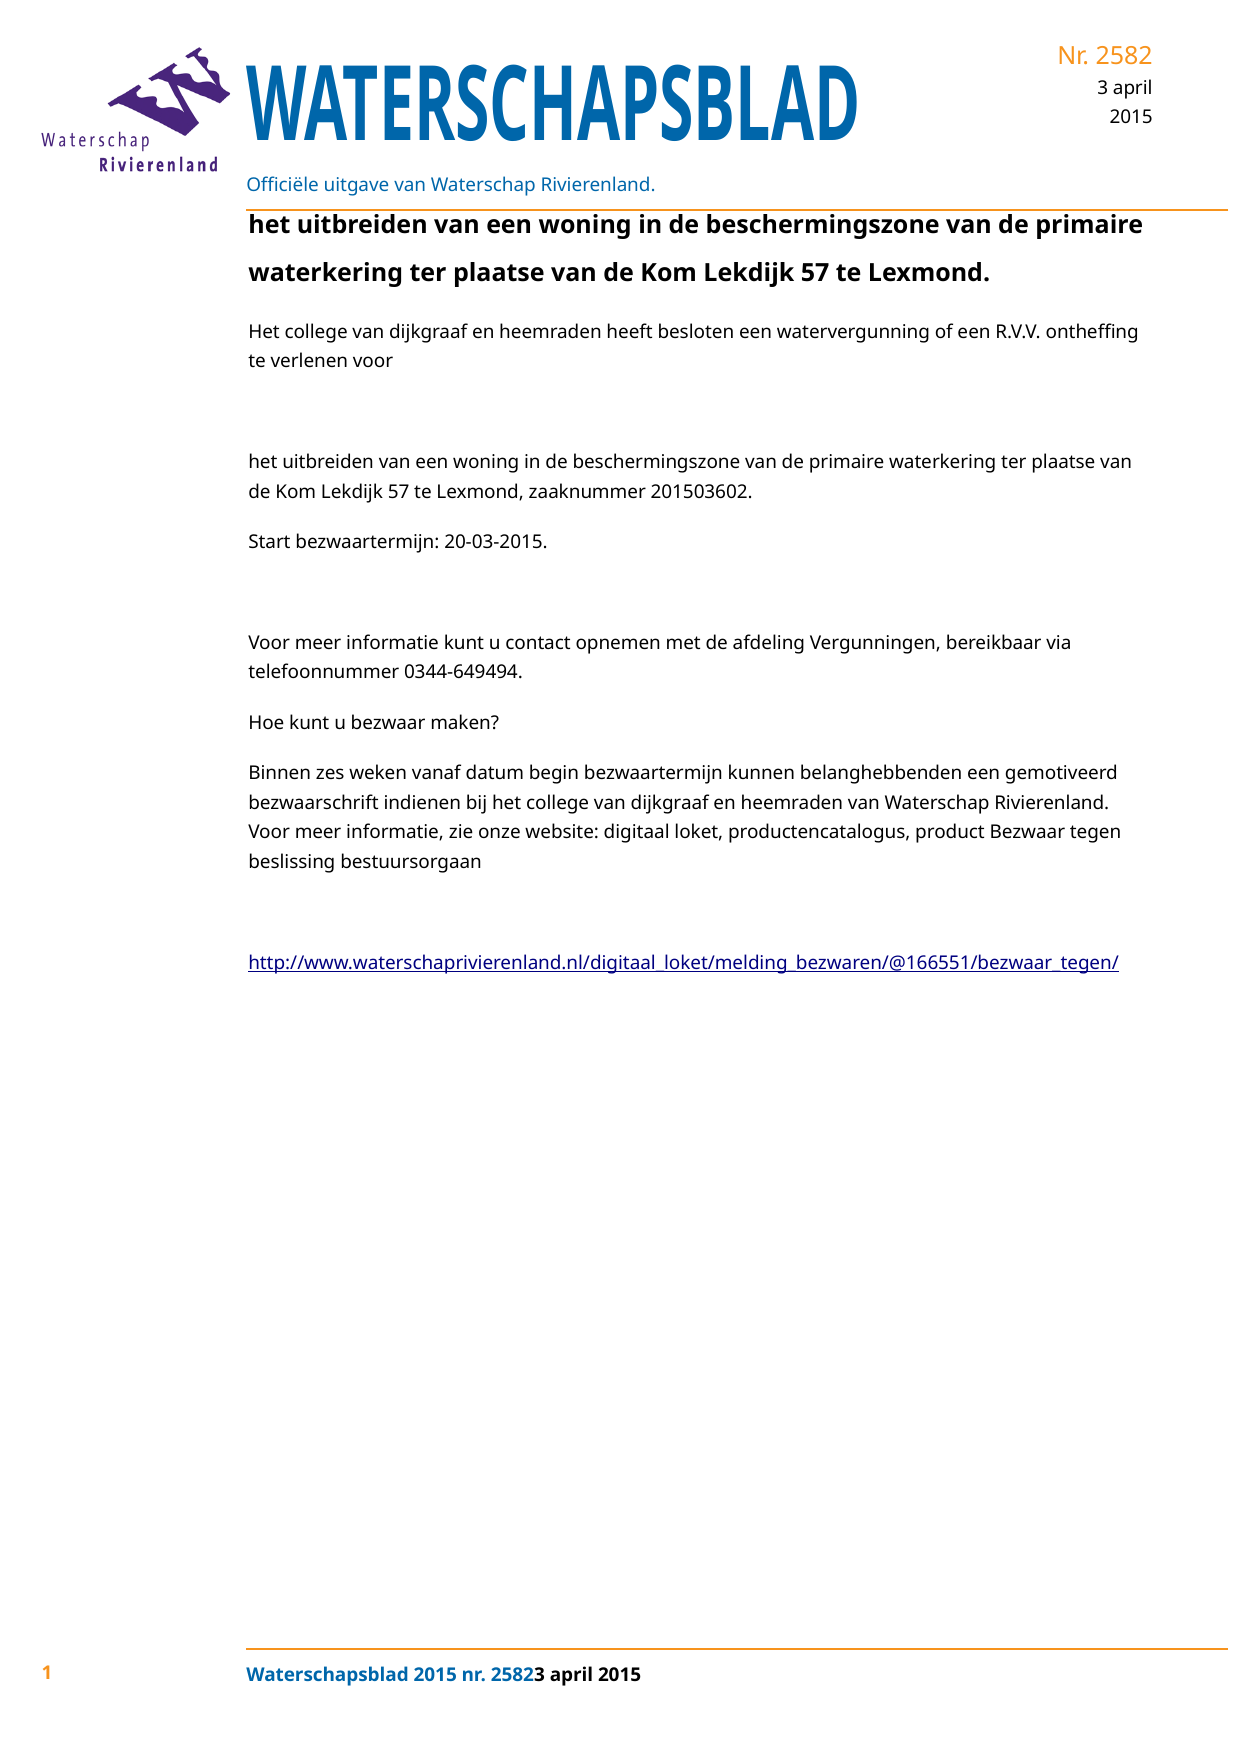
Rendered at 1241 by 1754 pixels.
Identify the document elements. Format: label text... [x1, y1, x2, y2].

text Het college van dijkgraaf en heemraden heeft besloten een watervergunning of een R.V.V. ontheffing te verlenen voor [248, 318, 1152, 373]
text het uitbreiden van een woning in de beschermingszone van de primaire waterkering ter plaatse van de Kom Lekdijk 57 te Lexmond, zaaknummer 201503602. [248, 448, 1152, 504]
text Voor meer informatie kunt u contact opnemen met de afdeling Vergunningen, bereikbaar via telefoonnummer 0344-649494. [248, 629, 1152, 684]
text Binnen zes weken vanaf datum begin bezwaartermijn kunnen belanghebbenden een gemotiveerd bezwaarschrift indienen bij het college van dijkgraaf en heemraden van Waterschap Rivierenland. Voor meer informatie, zie onze website: digitaal loket, productencatalogus, product Bezwaar tegen beslissing bestuursorgaan [248, 759, 1152, 874]
text http://www.waterschaprivierenland.nl/digitaal_loket/melding_bezwaren/@166551/bezwaar_tegen/ [248, 949, 1152, 975]
text Hoe kunt u bezwaar maken? [248, 709, 1152, 735]
text het uitbreiden van een woning in de beschermingszone van de primaire waterkering ter plaatse van de Kom Lekdijk 57 te Lexmond. [248, 211, 1152, 288]
text Start bezwaartermijn: 20-03-2015. [248, 528, 1152, 554]
picture [41, 47, 231, 172]
